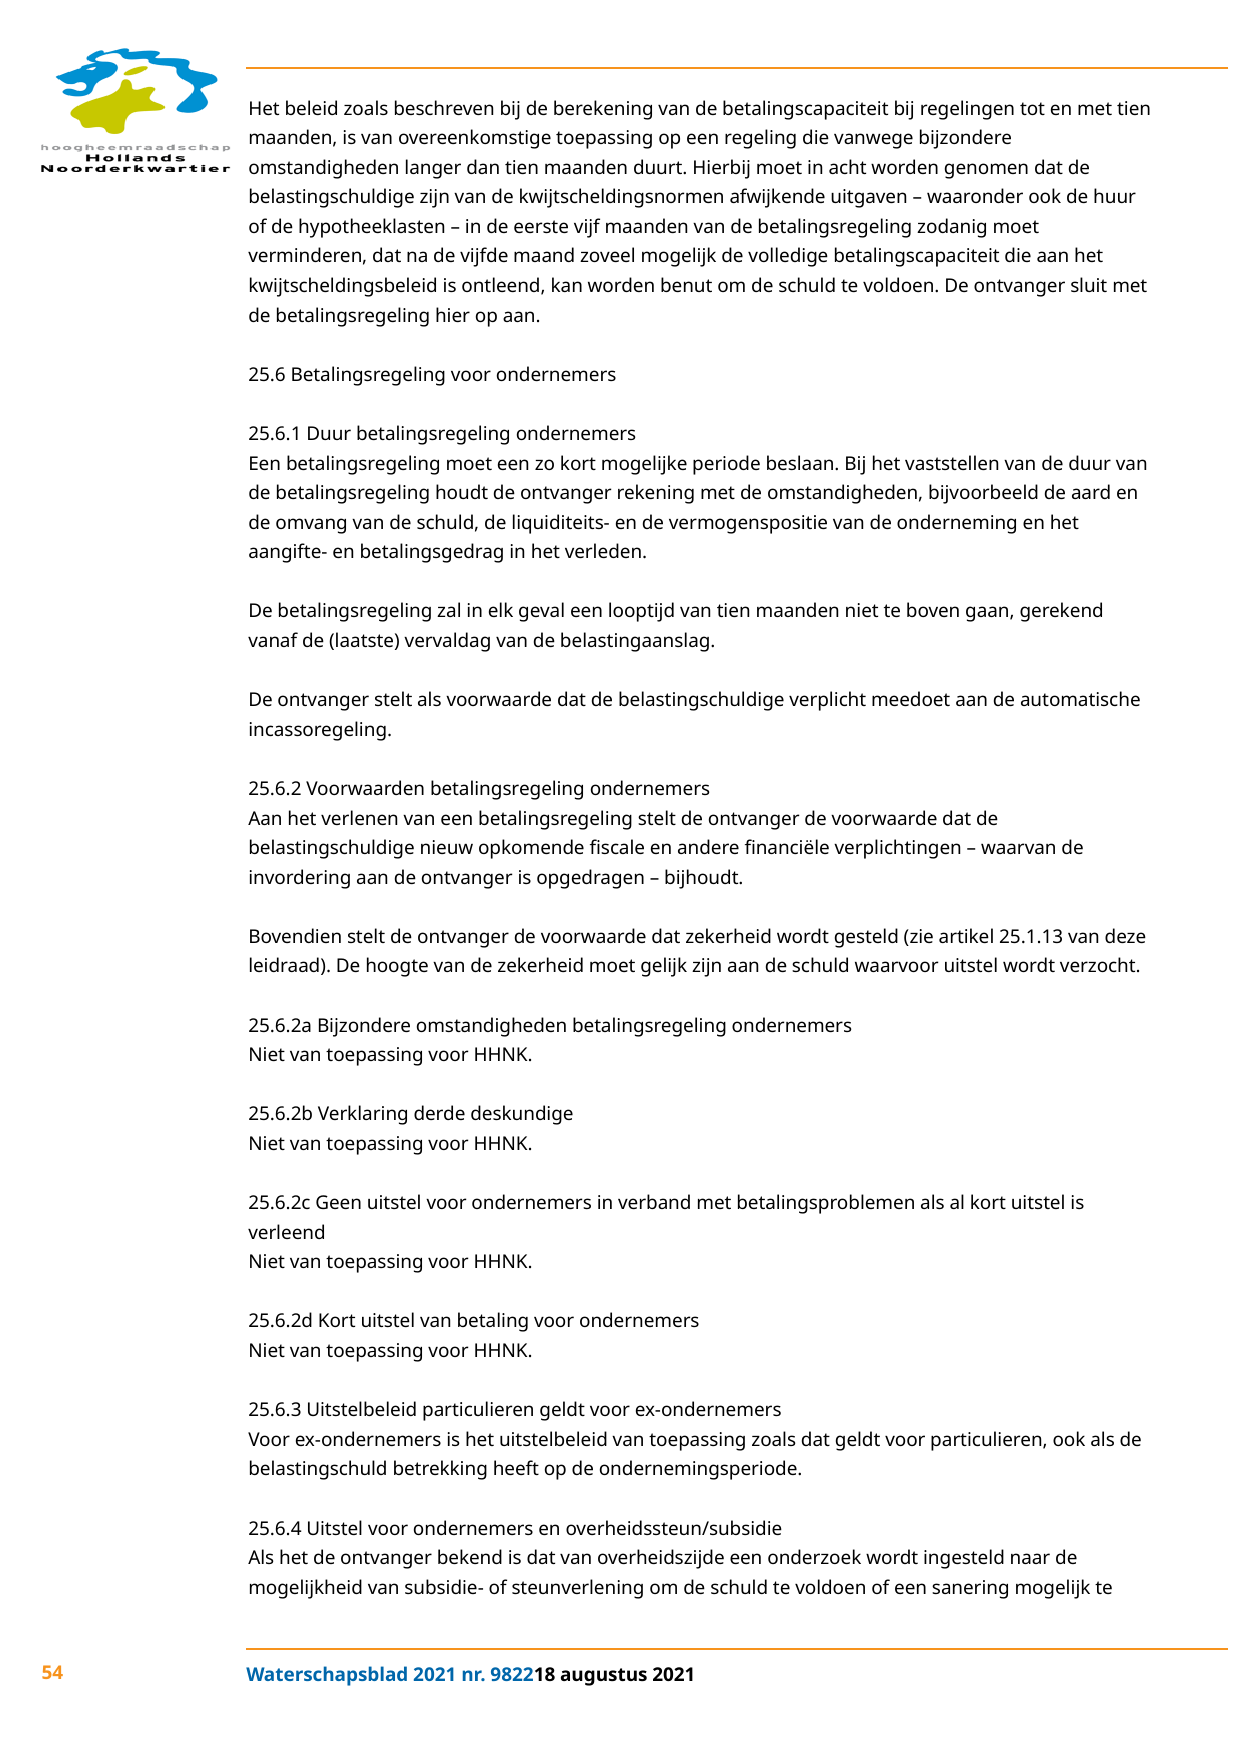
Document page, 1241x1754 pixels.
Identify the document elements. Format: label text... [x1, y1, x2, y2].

picture [41, 47, 231, 172]
text Het beleid zoals beschreven bij de berekening van de betalingscapaciteit bij regelingen tot en met tien maanden, is van overeenkomstige toepassing op een regeling die vanwege bijzondere omstandigheden langer dan tien maanden duurt. Hierbij moet in acht worden genomen dat de belastingschuldige zijn van de kwijtscheldingsnormen afwijkende uitgaven – waaronder ook de huur of de hypotheeklasten – in de eerste vijf maanden van de betalingsregeling zodanig moet verminderen, dat na de vijfde maand zoveel mogelijk de volledige betalingscapaciteit die aan het kwijtscheldingsbeleid is ontleend, kan worden benut om de schuld te voldoen. De ontvanger sluit met de betalingsregeling hier op aan. [248, 95, 1152, 328]
text 25.6.3 Uitstelbeleid particulieren geldt voor ex-ondernemers [248, 1396, 1152, 1422]
text Als het de ontvanger bekend is dat van overheidszijde een onderzoek wordt ingesteld naar de mogelijkheid van subsidie- of steunverlening om de schuld te voldoen of een sanering mogelijk te [248, 1544, 1152, 1600]
text Aan het verlenen van een betalingsregeling stelt de ontvanger de voorwaarde dat de belastingschuldige nieuw opkomende fiscale en andere financiële verplichtingen – waarvan de invordering aan de ontvanger is opgedragen – bijhoudt. [248, 805, 1152, 890]
text 25.6.2d Kort uitstel van betaling voor ondernemers [248, 1308, 1152, 1333]
text Niet van toepassing voor HHNK. [248, 1337, 1152, 1363]
text 25.6.4 Uitstel voor ondernemers en overheidssteun/subsidie [248, 1515, 1152, 1541]
text 25.6.2c Geen uitstel voor ondernemers in verband met betalingsproblemen als al kort uitstel is verleend [248, 1189, 1152, 1245]
text 25.6 Betalingsregeling voor ondernemers [248, 361, 1152, 387]
text De ontvanger stelt als voorwaarde dat de belastingschuldige verplicht meedoet aan de automatische incassoregeling. [248, 686, 1152, 742]
text 25.6.2 Voorwaarden betalingsregeling ondernemers [248, 775, 1152, 801]
text De betalingsregeling zal in elk geval een looptijd van tien maanden niet te boven gaan, gerekend vanaf de (laatste) vervaldag van de belastingaanslag. [248, 598, 1152, 653]
text 25.6.1 Duur betalingsregeling ondernemers [248, 420, 1152, 446]
text 25.6.2b Verklaring derde deskundige [248, 1101, 1152, 1126]
text Niet van toepassing voor HHNK. [248, 1248, 1152, 1274]
text Voor ex-ondernemers is het uitstelbeleid van toepassing zoals dat geldt voor particulieren, ook als de belastingschuld betrekking heeft op de ondernemingsperiode. [248, 1426, 1152, 1481]
text Bovendien stelt de ontvanger de voorwaarde dat zekerheid wordt gesteld (zie artikel 25.1.13 van deze leidraad). De hoogte van de zekerheid moet gelijk zijn aan de schuld waarvoor uitstel wordt verzocht. [248, 923, 1152, 978]
text Een betalingsregeling moet een zo kort mogelijke periode beslaan. Bij het vaststellen van de duur van de betalingsregeling houdt de ontvanger rekening met de omstandigheden, bijvoorbeeld de aard en de omvang van de schuld, de liquiditeits- en de vermogenspositie van de onderneming en het aangifte- en betalingsgedrag in het verleden. [248, 450, 1152, 564]
text Niet van toepassing voor HHNK. [248, 1130, 1152, 1156]
text Niet van toepassing voor HHNK. [248, 1041, 1152, 1067]
text 25.6.2a Bijzondere omstandigheden betalingsregeling ondernemers [248, 1012, 1152, 1038]
